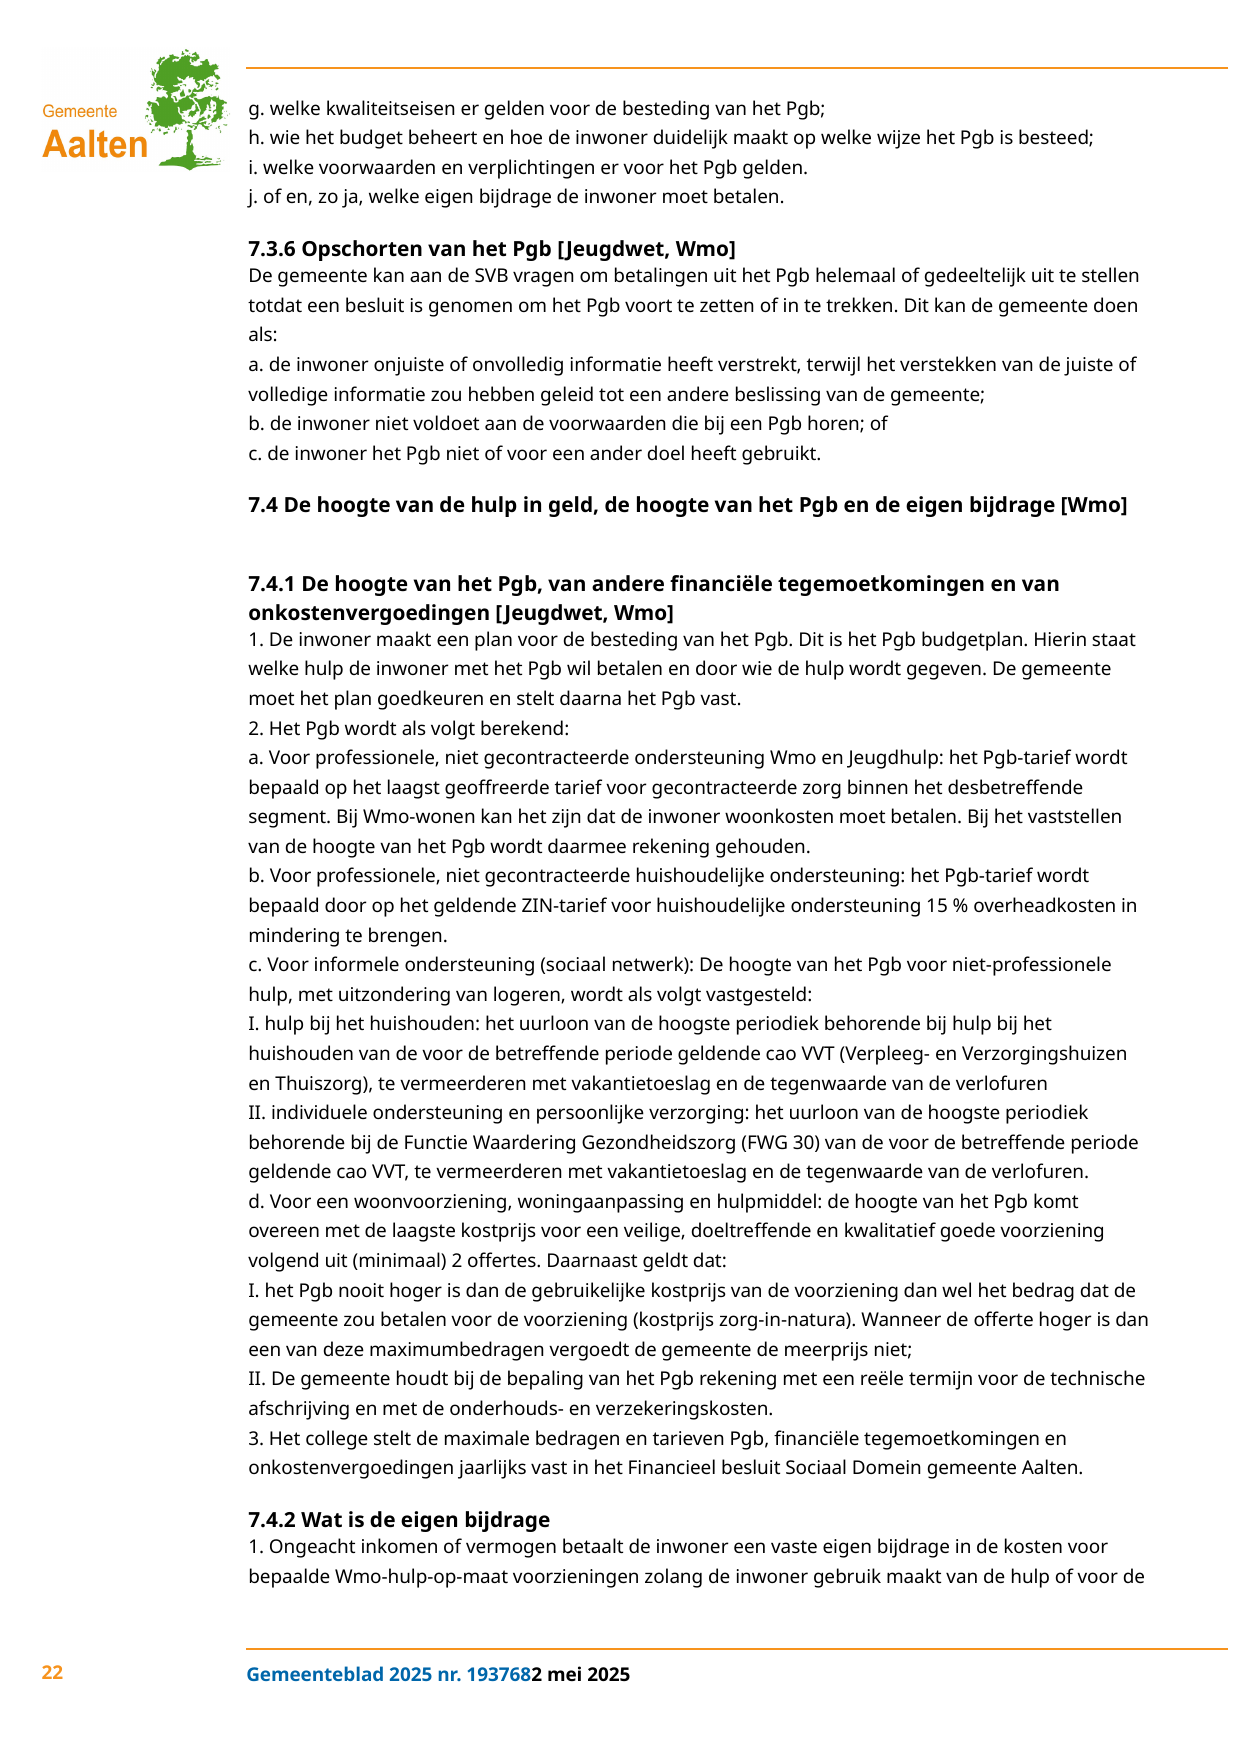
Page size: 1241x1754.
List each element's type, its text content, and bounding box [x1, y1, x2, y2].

text 1. Ongeacht inkomen of vermogen betaalt de inwoner een vaste eigen bijdrage in de kosten voor bepaalde Wmo-hulp-op-maat voorzieningen zolang de inwoner gebruik maakt van de hulp of voor de [248, 1533, 1152, 1588]
text I. hulp bij het huishouden: het uurloon van de hoogste periodiek behorende bij hulp bij het huishouden van de voor de betreffende periode geldende cao VVT (Verpleeg- en Verzorgingshuizen en Thuiszorg), te vermeerderen met vakantietoeslag en de tegenwaarde van de verlofuren [248, 1011, 1152, 1096]
text c. de inwoner het Pgb niet of voor een ander doel heeft gebruikt. [248, 440, 1152, 466]
text i. welke voorwaarden en verplichtingen er voor het Pgb gelden. [248, 154, 1152, 180]
text 2. Het Pgb wordt als volgt berekend: [248, 715, 1152, 741]
text g. welke kwaliteitseisen er gelden voor de besteding van het Pgb; [248, 95, 1152, 121]
text II. individuele ondersteuning en persoonlijke verzorging: het uurloon van de hoogste periodiek behorende bij de Functie Waardering Gezondheidszorg (FWG 30) van de voor de betreffende periode geldende cao VVT, te vermeerderen met vakantietoeslag en de tegenwaarde van de verlofuren. [248, 1099, 1152, 1184]
text De gemeente kan aan de SVB vragen om betalingen uit het Pgb helemaal of gedeeltelijk uit te stellen totdat een besluit is genomen om het Pgb voort te zetten of in te trekken. Dit kan de gemeente doen als: [248, 262, 1152, 347]
text c. Voor informele ondersteuning (sociaal netwerk): De hoogte van het Pgb voor niet-professionele hulp, met uitzondering van logeren, wordt als volgt vastgesteld: [248, 951, 1152, 1007]
text a. Voor professionele, niet gecontracteerde ondersteuning Wmo en Jeugdhulp: het Pgb-tarief wordt bepaald op het laagst geoffreerde tarief voor gecontracteerde zorg binnen het desbetreffende segment. Bij Wmo-wonen kan het zijn dat de inwoner woonkosten moet betalen. Bij het vaststellen van de hoogte van het Pgb wordt daarmee rekening gehouden. [248, 744, 1152, 859]
text h. wie het budget beheert en hoe de inwoner duidelijk maakt op welke wijze het Pgb is besteed; [248, 124, 1152, 150]
text j. of en, zo ja, welke eigen bijdrage de inwoner moet betalen. [248, 183, 1152, 209]
text 3. Het college stelt de maximale bedragen en tarieven Pgb, financiële tegemoetkomingen en onkostenvergoedingen jaarlijks vast in het Financieel besluit Sociaal Domein gemeente Aalten. [248, 1425, 1152, 1480]
text a. de inwoner onjuiste of onvolledig informatie heeft verstrekt, terwijl het verstekken van de juiste of volledige informatie zou hebben geleid tot een andere beslissing van de gemeente; [248, 351, 1152, 406]
text 7.3.6 Opschorten van het Pgb [Jeugdwet, Wmo] [248, 234, 1152, 262]
text 7.4 De hoogte van de hulp in geld, de hoogte van het Pgb en de eigen bijdrage [Wmo] [248, 490, 1152, 519]
text II. De gemeente houdt bij de bepaling van het Pgb rekening met een reële termijn voor de technische afschrijving en met de onderhouds- en verzekeringskosten. [248, 1366, 1152, 1421]
text I. het Pgb nooit hoger is dan de gebruikelijke kostprijs van de voorziening dan wel het bedrag dat de gemeente zou betalen voor de voorziening (kostprijs zorg-in-natura). Wanneer de offerte hoger is dan een van deze maximumbedragen vergoedt de gemeente de meerprijs niet; [248, 1277, 1152, 1362]
text 7.4.2 Wat is de eigen bijdrage [248, 1505, 1152, 1533]
text 7.4.1 De hoogte van het Pgb, van andere financiële tegemoetkomingen en van onkostenvergoedingen [Jeugdwet, Wmo] [248, 569, 1152, 626]
text b. Voor professionele, niet gecontracteerde huishoudelijke ondersteuning: het Pgb-tarief wordt bepaald door op het geldende ZIN-tarief voor huishoudelijke ondersteuning 15 % overheadkosten in mindering te brengen. [248, 863, 1152, 948]
picture [41, 47, 231, 172]
text 1. De inwoner maakt een plan voor de besteding van het Pgb. Dit is het Pgb budgetplan. Hierin staat welke hulp de inwoner met het Pgb wil betalen en door wie de hulp wordt gegeven. De gemeente moet het plan goedkeuren en stelt daarna het Pgb vast. [248, 626, 1152, 711]
text d. Voor een woonvoorziening, woningaanpassing en hulpmiddel: de hoogte van het Pgb komt overeen met de laagste kostprijs voor een veilige, doeltreffende en kwalitatief goede voorziening volgend uit (minimaal) 2 offertes. Daarnaast geldt dat: [248, 1188, 1152, 1273]
text b. de inwoner niet voldoet aan de voorwaarden die bij een Pgb horen; of [248, 410, 1152, 436]
